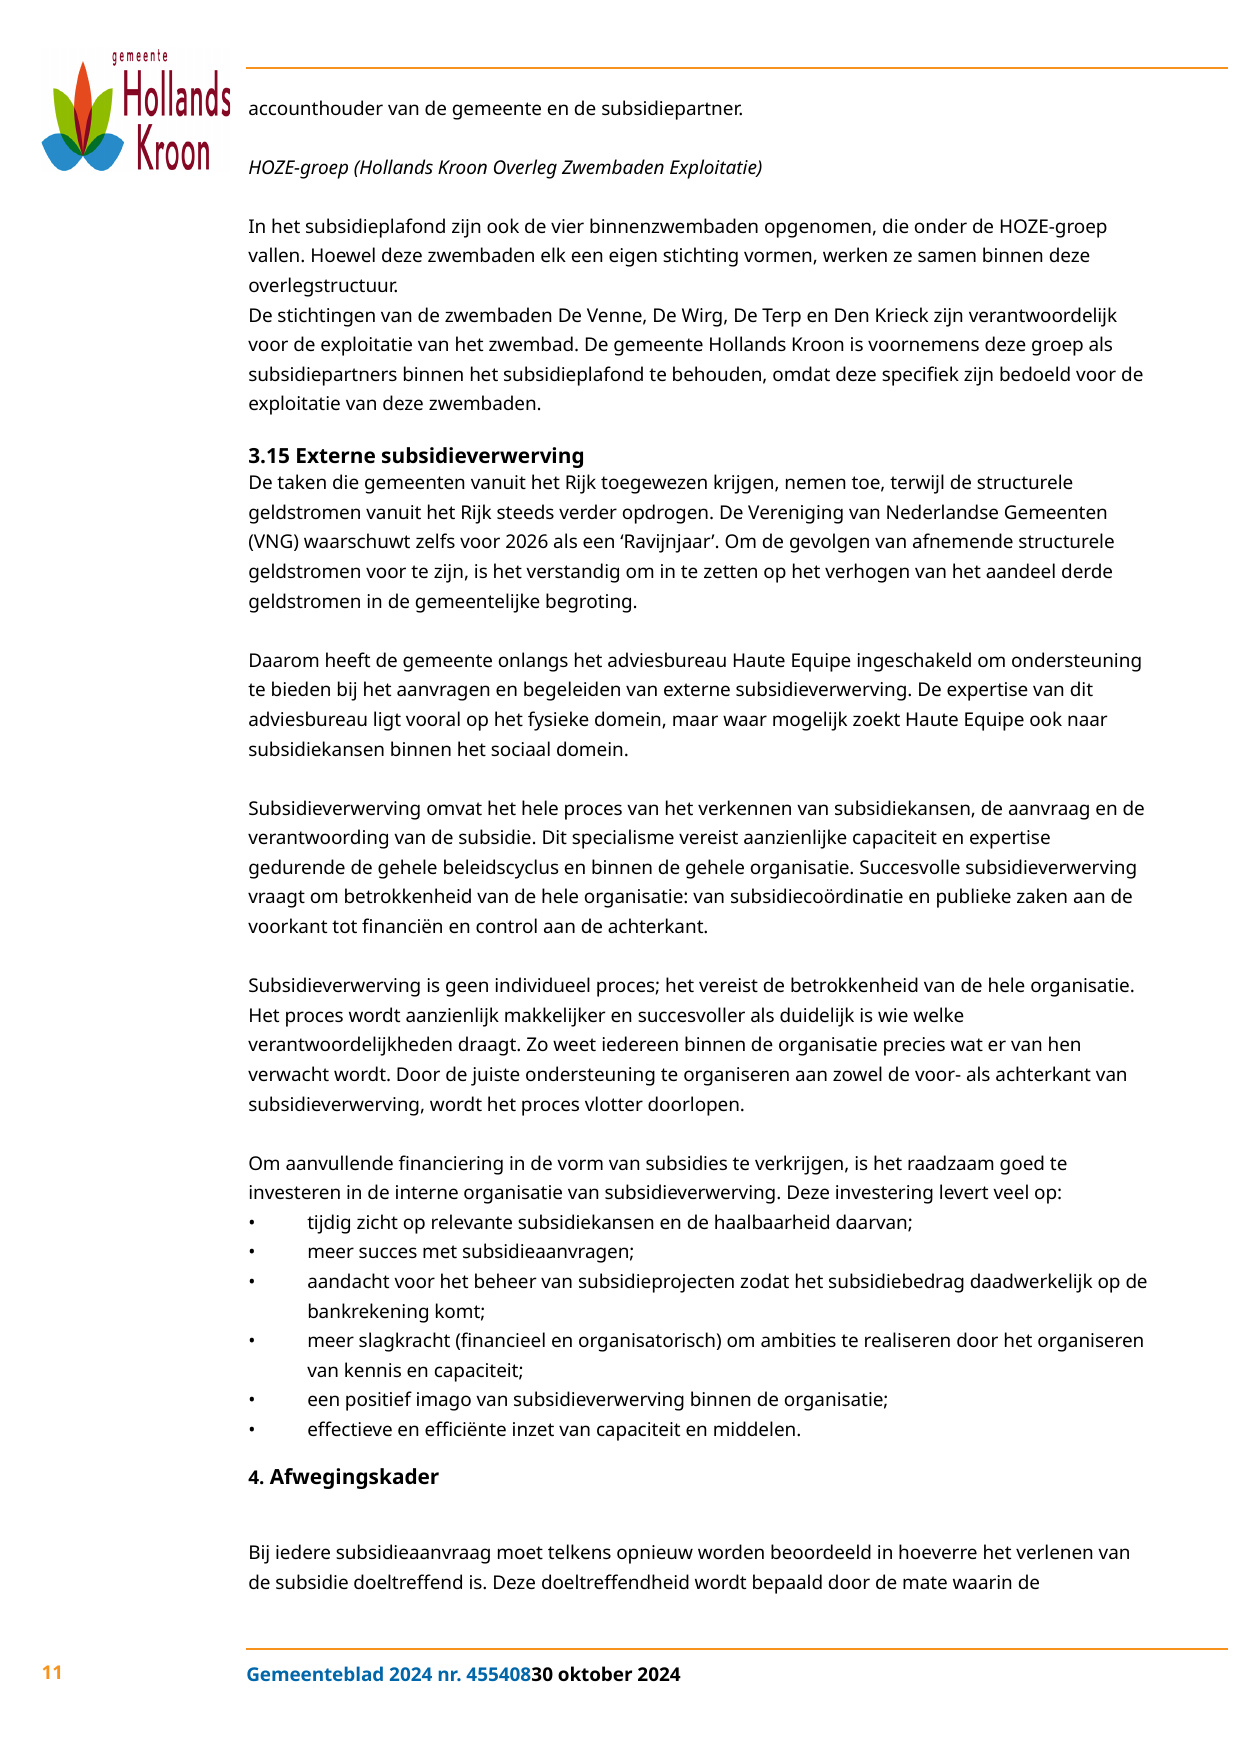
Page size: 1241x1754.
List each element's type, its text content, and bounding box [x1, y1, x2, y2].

list meer succes met subsidieaanvragen; [248, 1239, 1152, 1264]
text Subsidieverwerving is geen individueel proces; het vereist de betrokkenheid van de hele organisatie. Het proces wordt aanzienlijk makkelijker en succesvoller als duidelijk is wie welke verantwoordelijkheden draagt. Zo weet iedereen binnen de organisatie precies wat er van hen verwacht wordt. Door de juiste ondersteuning te organiseren aan zowel de voor- als achterkant van subsidieverwerving, wordt het proces vlotter doorlopen. [248, 972, 1152, 1116]
text In het subsidieplafond zijn ook de vier binnenzwembaden opgenomen, die onder de HOZE-groep vallen. Hoewel deze zwembaden elk een eigen stichting vormen, werken ze samen binnen deze overlegstructuur. [248, 213, 1152, 298]
list een positief imago van subsidieverwerving binnen de organisatie; [248, 1387, 1152, 1412]
text 4. Afwegingskader [248, 1462, 1152, 1490]
text De taken die gemeenten vanuit het Rijk toegewezen krijgen, nemen toe, terwijl de structurele geldstromen vanuit het Rijk steeds verder opdrogen. De Vereniging van Nederlandse Gemeenten (VNG) waarschuwt zelfs voor 2026 als een ‘Ravijnjaar’. Om de gevolgen van afnemende structurele geldstromen voor te zijn, is het verstandig om in te zetten op het verhogen van het aandeel derde geldstromen in de gemeentelijke begroting. [248, 469, 1152, 613]
text Daarom heeft de gemeente onlangs het adviesbureau Haute Equipe ingeschakeld om ondersteuning te bieden bij het aanvragen en begeleiden van externe subsidieverwerving. De expertise van dit adviesbureau ligt vooral op het fysieke domein, maar waar mogelijk zoekt Haute Equipe ook naar subsidiekansen binnen het sociaal domein. [248, 647, 1152, 761]
list effectieve en efficiënte inzet van capaciteit en middelen. [248, 1416, 1152, 1442]
text accounthouder van de gemeente en de subsidiepartner. [248, 95, 1152, 121]
text Subsidieverwerving omvat het hele proces van het verkennen van subsidiekansen, de aanvraag en de verantwoording van de subsidie. Dit specialisme vereist aanzienlijke capaciteit en expertise gedurende de gehele beleidscyclus en binnen de gehele organisatie. Succesvolle subsidieverwerving vraagt om betrokkenheid van de hele organisatie: van subsidiecoördinatie en publieke zaken aan de voorkant tot financiën en control aan de achterkant. [248, 795, 1152, 939]
text De stichtingen van de zwembaden De Venne, De Wirg, De Terp en Den Krieck zijn verantwoordelijk voor de exploitatie van het zwembad. De gemeente Hollands Kroon is voornemens deze groep als subsidiepartners binnen het subsidieplafond te behouden, omdat deze specifiek zijn bedoeld voor de exploitatie van deze zwembaden. [248, 302, 1152, 416]
list tijdig zicht op relevante subsidiekansen en de haalbaarheid daarvan; [248, 1209, 1152, 1235]
text Om aanvullende financiering in de vorm van subsidies te verkrijgen, is het raadzaam goed te investeren in de interne organisatie van subsidieverwerving. Deze investering levert veel op: [248, 1150, 1152, 1205]
list aandacht voor het beheer van subsidieprojecten zodat het subsidiebedrag daadwerkelijk op de bankrekening komt; [248, 1268, 1152, 1323]
text HOZE-groep (Hollands Kroon Overleg Zwembaden Exploitatie) [248, 154, 1152, 180]
picture [41, 47, 231, 172]
list meer slagkracht (financieel en organisatorisch) om ambities te realiseren door het organiseren van kennis en capaciteit; [248, 1327, 1152, 1383]
text Bij iedere subsidieaanvraag moet telkens opnieuw worden beoordeeld in hoeverre het verlenen van de subsidie doeltreffend is. Deze doeltreffendheid wordt bepaald door de mate waarin de [248, 1539, 1152, 1595]
text 3.15 Externe subsidieverwerving [248, 441, 1152, 469]
